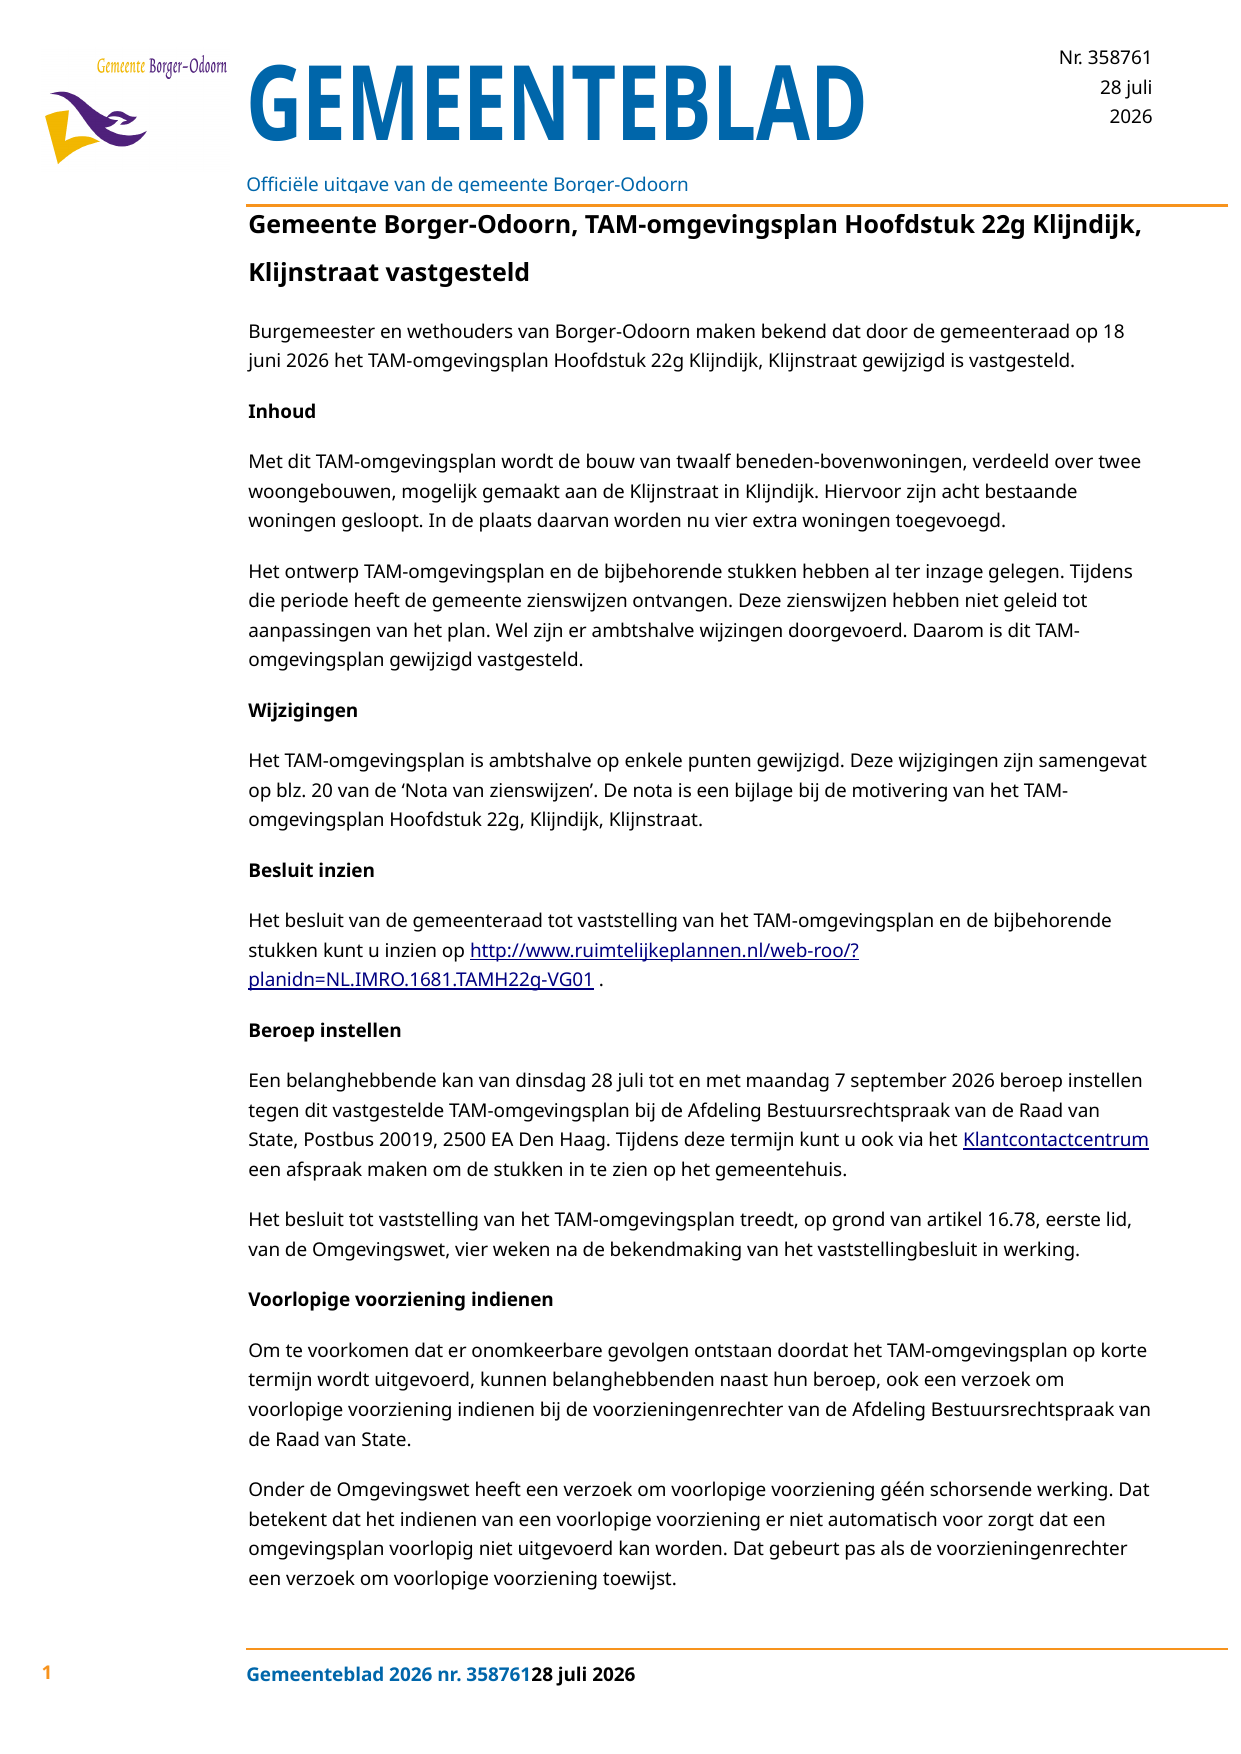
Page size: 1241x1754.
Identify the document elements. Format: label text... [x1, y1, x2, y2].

text Inhoud [248, 398, 1152, 424]
text Een belanghebbende kan van dinsdag 28 juli tot en met maandag 7 september 2026 beroep instellen tegen dit vastgestelde TAM-omgevingsplan bij de Afdeling Bestuursrechtspraak van de Raad van State, Postbus 20019, 2500 EA Den Haag. Tijdens deze termijn kunt u ook via het Klantcontactcentrum een afspraak maken om de stukken in te zien op het gemeentehuis. [248, 1067, 1152, 1182]
text Gemeente Borger-Odoorn, TAM-omgevingsplan Hoofdstuk 22g Klijndijk, Klijnstraat vastgesteld [248, 207, 1152, 288]
text Beroep instellen [248, 1017, 1152, 1043]
picture [41, 47, 231, 172]
text Het TAM-omgevingsplan is ambtshalve op enkele punten gewijzigd. Deze wijzigingen zijn samengevat op blz. 20 van de ‘Nota van zienswijzen’. De nota is een bijlage bij de motivering van het TAM-omgevingsplan Hoofdstuk 22g, Klijndijk, Klijnstraat. [248, 747, 1152, 832]
text Burgemeester en wethouders van Borger-Odoorn maken bekend dat door de gemeenteraad op 18 juni 2026 het TAM-omgevingsplan Hoofdstuk 22g Klijndijk, Klijnstraat gewijzigd is vastgesteld. [248, 318, 1152, 373]
text Het besluit van de gemeenteraad tot vaststelling van het TAM-omgevingsplan en de bijbehorende stukken kunt u inzien op http://www.ruimtelijkeplannen.nl/web-roo/?planidn=NL.IMRO.1681.TAMH22g-VG01 . [248, 907, 1152, 992]
text Wijzigingen [248, 697, 1152, 723]
text Onder de Omgevingswet heeft een verzoek om voorlopige voorziening géén schorsende werking. Dat betekent dat het indienen van een voorlopige voorziening er niet automatisch voor zorgt dat een omgevingsplan voorlopig niet uitgevoerd kan worden. Dat gebeurt pas als de voorzieningenrechter een verzoek om voorlopige voorziening toewijst. [248, 1476, 1152, 1591]
text Met dit TAM-omgevingsplan wordt de bouw van twaalf beneden-bovenwoningen, verdeeld over twee woongebouwen, mogelijk gemaakt aan de Klijnstraat in Klijndijk. Hiervoor zijn acht bestaande woningen gesloopt. In de plaats daarvan worden nu vier extra woningen toegevoegd. [248, 448, 1152, 533]
text Het ontwerp TAM-omgevingsplan en de bijbehorende stukken hebben al ter inzage gelegen. Tijdens die periode heeft de gemeente zienswijzen ontvangen. Deze zienswijzen hebben niet geleid tot aanpassingen van het plan. Wel zijn er ambtshalve wijzingen doorgevoerd. Daarom is dit TAM-omgevingsplan gewijzigd vastgesteld. [248, 558, 1152, 672]
text Voorlopige voorziening indienen [248, 1287, 1152, 1312]
text Het besluit tot vaststelling van het TAM-omgevingsplan treedt, op grond van artikel 16.78, eerste lid, van de Omgevingswet, vier weken na de bekendmaking van het vaststellingbesluit in werking. [248, 1207, 1152, 1262]
text Besluit inzien [248, 857, 1152, 883]
text Om te voorkomen dat er onomkeerbare gevolgen ontstaan doordat het TAM-omgevingsplan op korte termijn wordt uitgevoerd, kunnen belanghebbenden naast hun beroep, ook een verzoek om voorlopige voorziening indienen bij de voorzieningenrechter van de Afdeling Bestuursrechtspraak van de Raad van State. [248, 1337, 1152, 1452]
